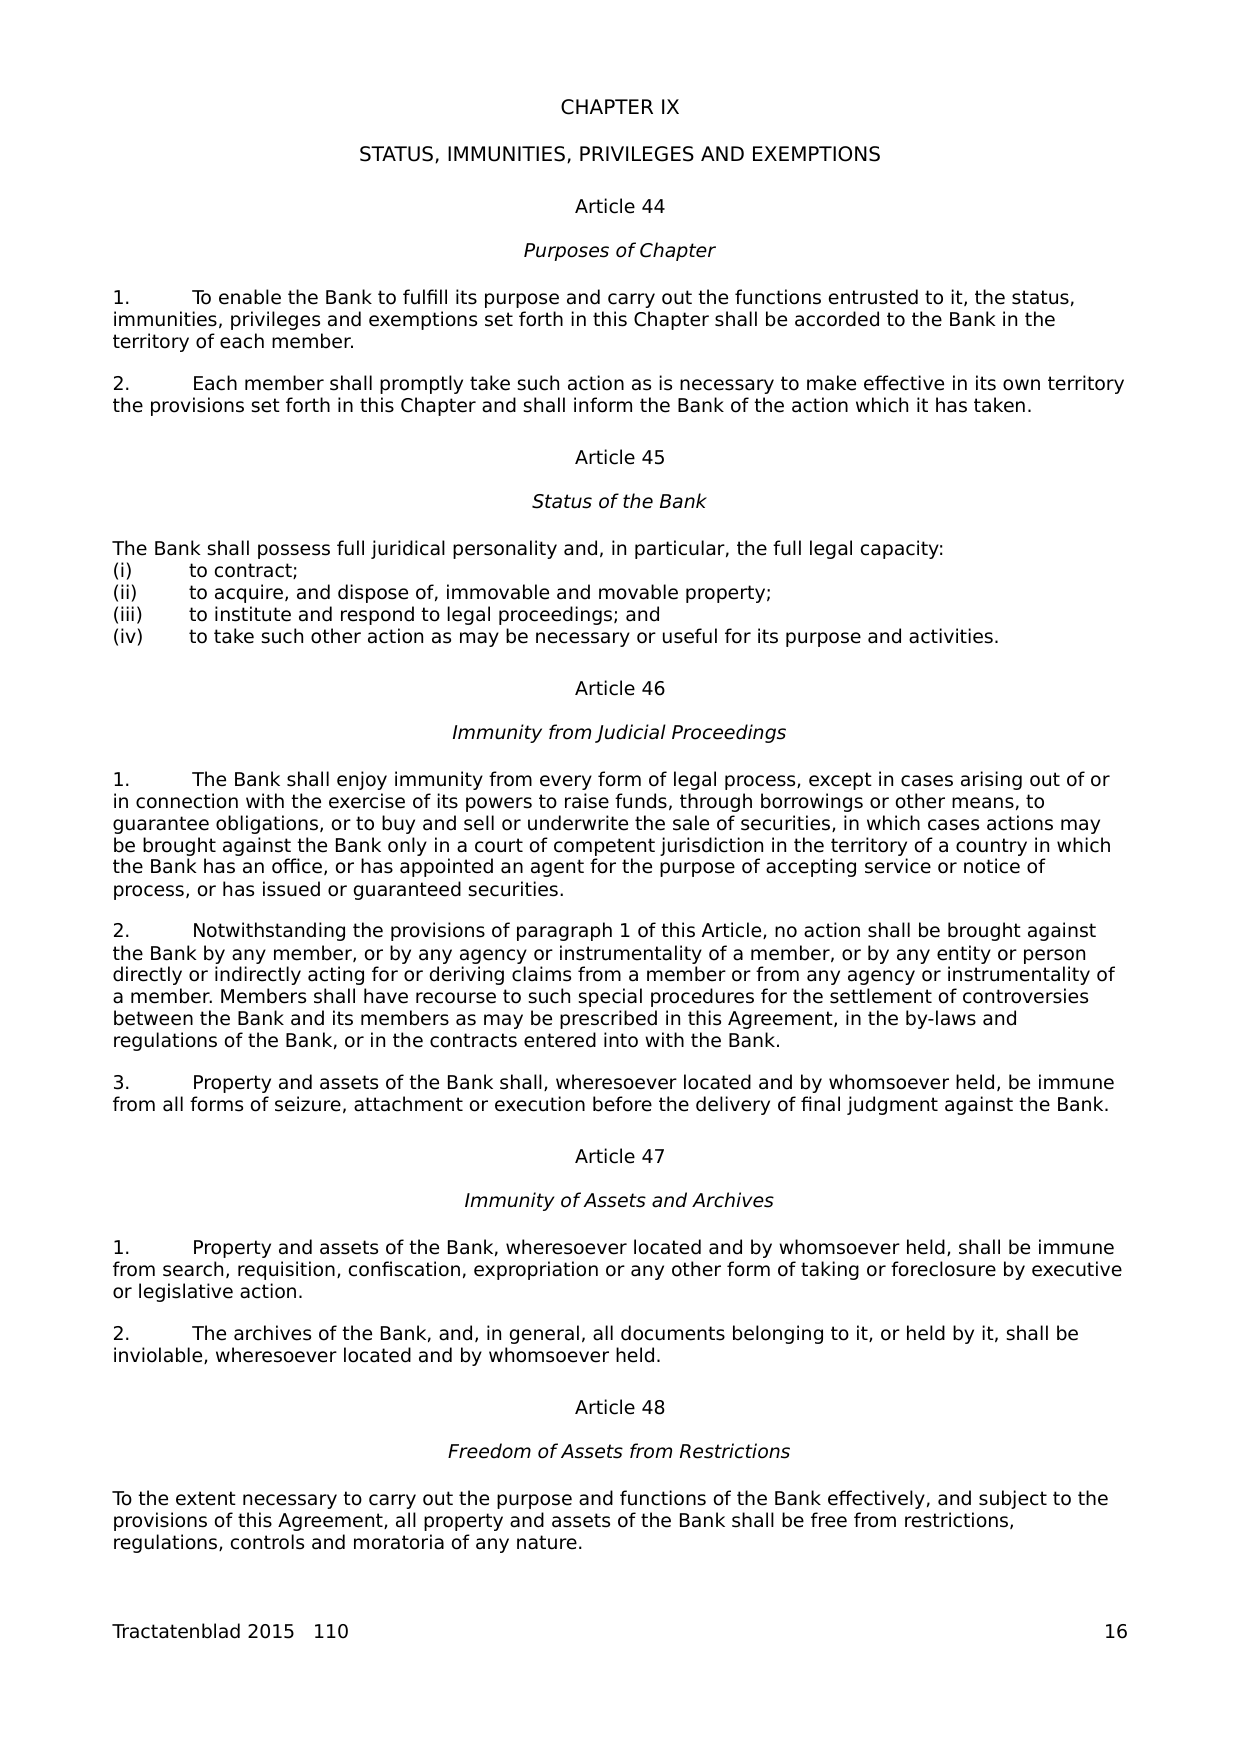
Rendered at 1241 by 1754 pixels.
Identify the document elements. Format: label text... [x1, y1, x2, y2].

text (ii) to acquire, and dispose of, immovable and movable property; [112, 582, 1128, 604]
text 1. Property and assets of the Bank, wheresoever located and by whomsoever held, shall be immune from search, requisition, confiscation, expropriation or any other form of taking or foreclosure by executive or legislative action. [112, 1237, 1128, 1303]
text 2. The archives of the Bank, and, in general, all documents belonging to it, or held by it, shall be inviolable, wheresoever located and by whomsoever held. [112, 1323, 1128, 1367]
text 1. The Bank shall enjoy immunity from every form of legal process, except in cases arising out of or in connection with the exercise of its powers to raise funds, through borrowings or other means, to guarantee obligations, or to buy and sell or underwrite the sale of securities, in which cases actions may be brought against the Bank only in a court of competent jurisdiction in the territory of a country in which the Bank has an office, or has appointed an agent for the purpose of accepting service or notice of process, or has issued or guaranteed securities. [112, 768, 1128, 900]
subtitle Article 47 Immunity of Assets and Archives [112, 1146, 1128, 1212]
subtitle CHAPTER IX STATUS, IMMUNITIES, PRIVILEGES AND EXEMPTIONS [112, 96, 1128, 166]
text The Bank shall possess full juridical personality and, in particular, the full legal capacity: [112, 538, 1128, 560]
subtitle Article 44 Purposes of Chapter [112, 196, 1128, 262]
text 1. To enable the Bank to fulfill its purpose and carry out the functions entrusted to it, the status, immunities, privileges and exemptions set forth in this Chapter shall be accorded to the Bank in the territory of each member. [112, 287, 1128, 353]
text 2. Each member shall promptly take such action as is necessary to make effective in its own territory the provisions set forth in this Chapter and shall inform the Bank of the action which it has taken. [112, 373, 1128, 417]
text (i) to contract; [112, 560, 1128, 582]
text 2. Notwithstanding the provisions of paragraph 1 of this Article, no action shall be brought against the Bank by any member, or by any agency or instrumentality of a member, or by any entity or person directly or indirectly acting for or deriving claims from a member or from any agency or instrumentality of a member. Members shall have recourse to such special procedures for the settlement of controversies between the Bank and its members as may be prescribed in this Agreement, in the by-laws and regulations of the Bank, or in the contracts entered into with the Bank. [112, 920, 1128, 1052]
text (iv) to take such other action as may be necessary or useful for its purpose and activities. [112, 626, 1128, 648]
subtitle Article 45 Status of the Bank [112, 447, 1128, 513]
subtitle Article 46 Immunity from Judicial Proceedings [112, 678, 1128, 743]
text (iii) to institute and respond to legal proceedings; and [112, 604, 1128, 626]
subtitle Article 48 Freedom of Assets from Restrictions [112, 1397, 1128, 1463]
text To the extent necessary to carry out the purpose and functions of the Bank effectively, and subject to the provisions of this Agreement, all property and assets of the Bank shall be free from restrictions, regulations, controls and moratoria of any nature. [112, 1488, 1128, 1554]
text 3. Property and assets of the Bank shall, wheresoever located and by whomsoever held, be immune from all forms of seizure, attachment or execution before the delivery of final judgment against the Bank. [112, 1072, 1128, 1116]
